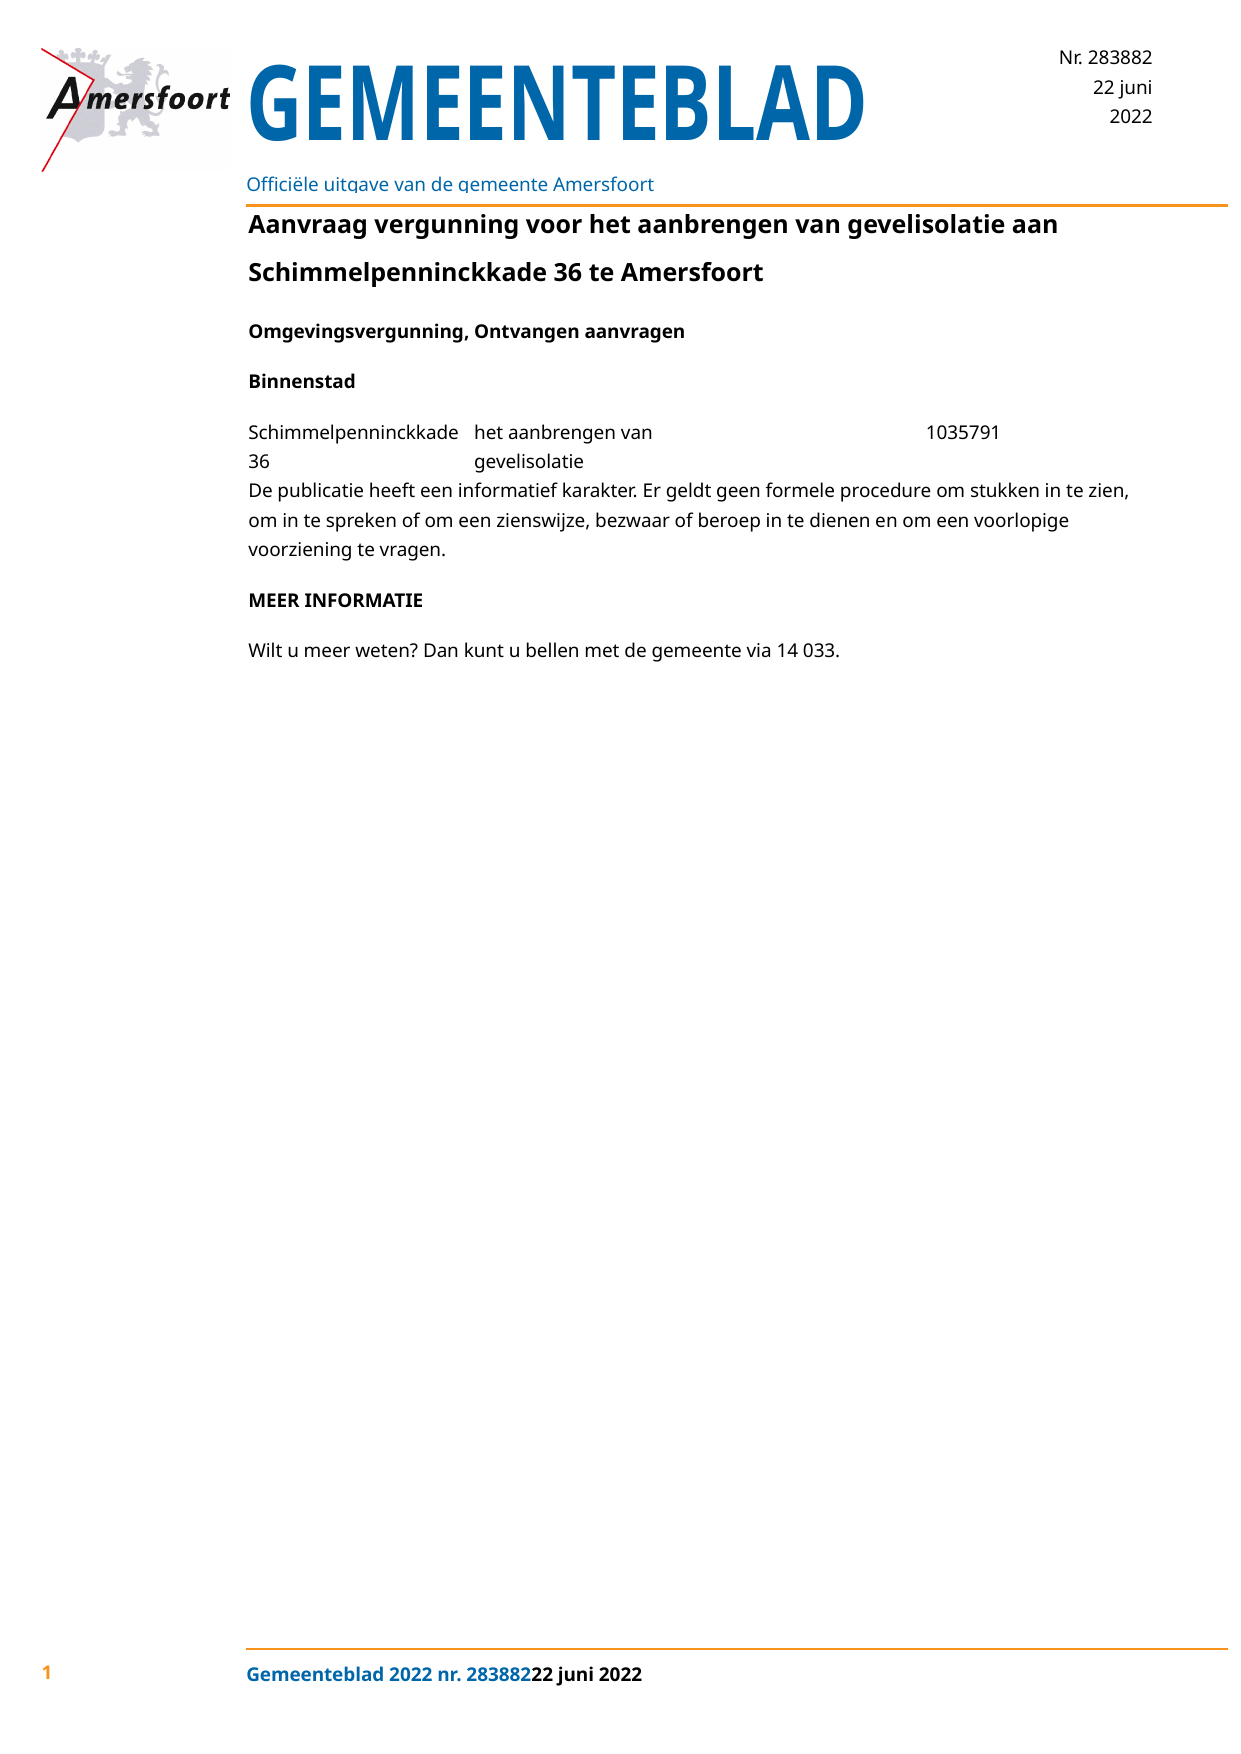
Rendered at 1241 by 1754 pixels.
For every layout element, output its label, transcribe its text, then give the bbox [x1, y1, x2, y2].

table_header het aanbrengen van gevelisolatie [474, 419, 700, 474]
text Binnenstad [248, 368, 1152, 394]
text Aanvraag vergunning voor het aanbrengen van gevelisolatie aan Schimmelpenninckkade 36 te Amersfoort [248, 207, 1152, 288]
table_header [700, 419, 926, 474]
table_header Schimmelpenninckkade 36 [248, 419, 474, 474]
text Omgevingsvergunning, Ontvangen aanvragen [248, 318, 1152, 344]
picture [41, 47, 231, 172]
text De publicatie heeft een informatief karakter. Er geldt geen formele procedure om stukken in te zien, om in te spreken of om een zienswijze, bezwaar of beroep in te dienen en om een voorlopige voorziening te vragen. [248, 477, 1152, 562]
text MEER INFORMATIE [248, 587, 1152, 613]
table_header 1035791 [926, 419, 1152, 474]
text Wilt u meer weten? Dan kunt u bellen met de gemeente via 14 033. [248, 637, 1152, 663]
